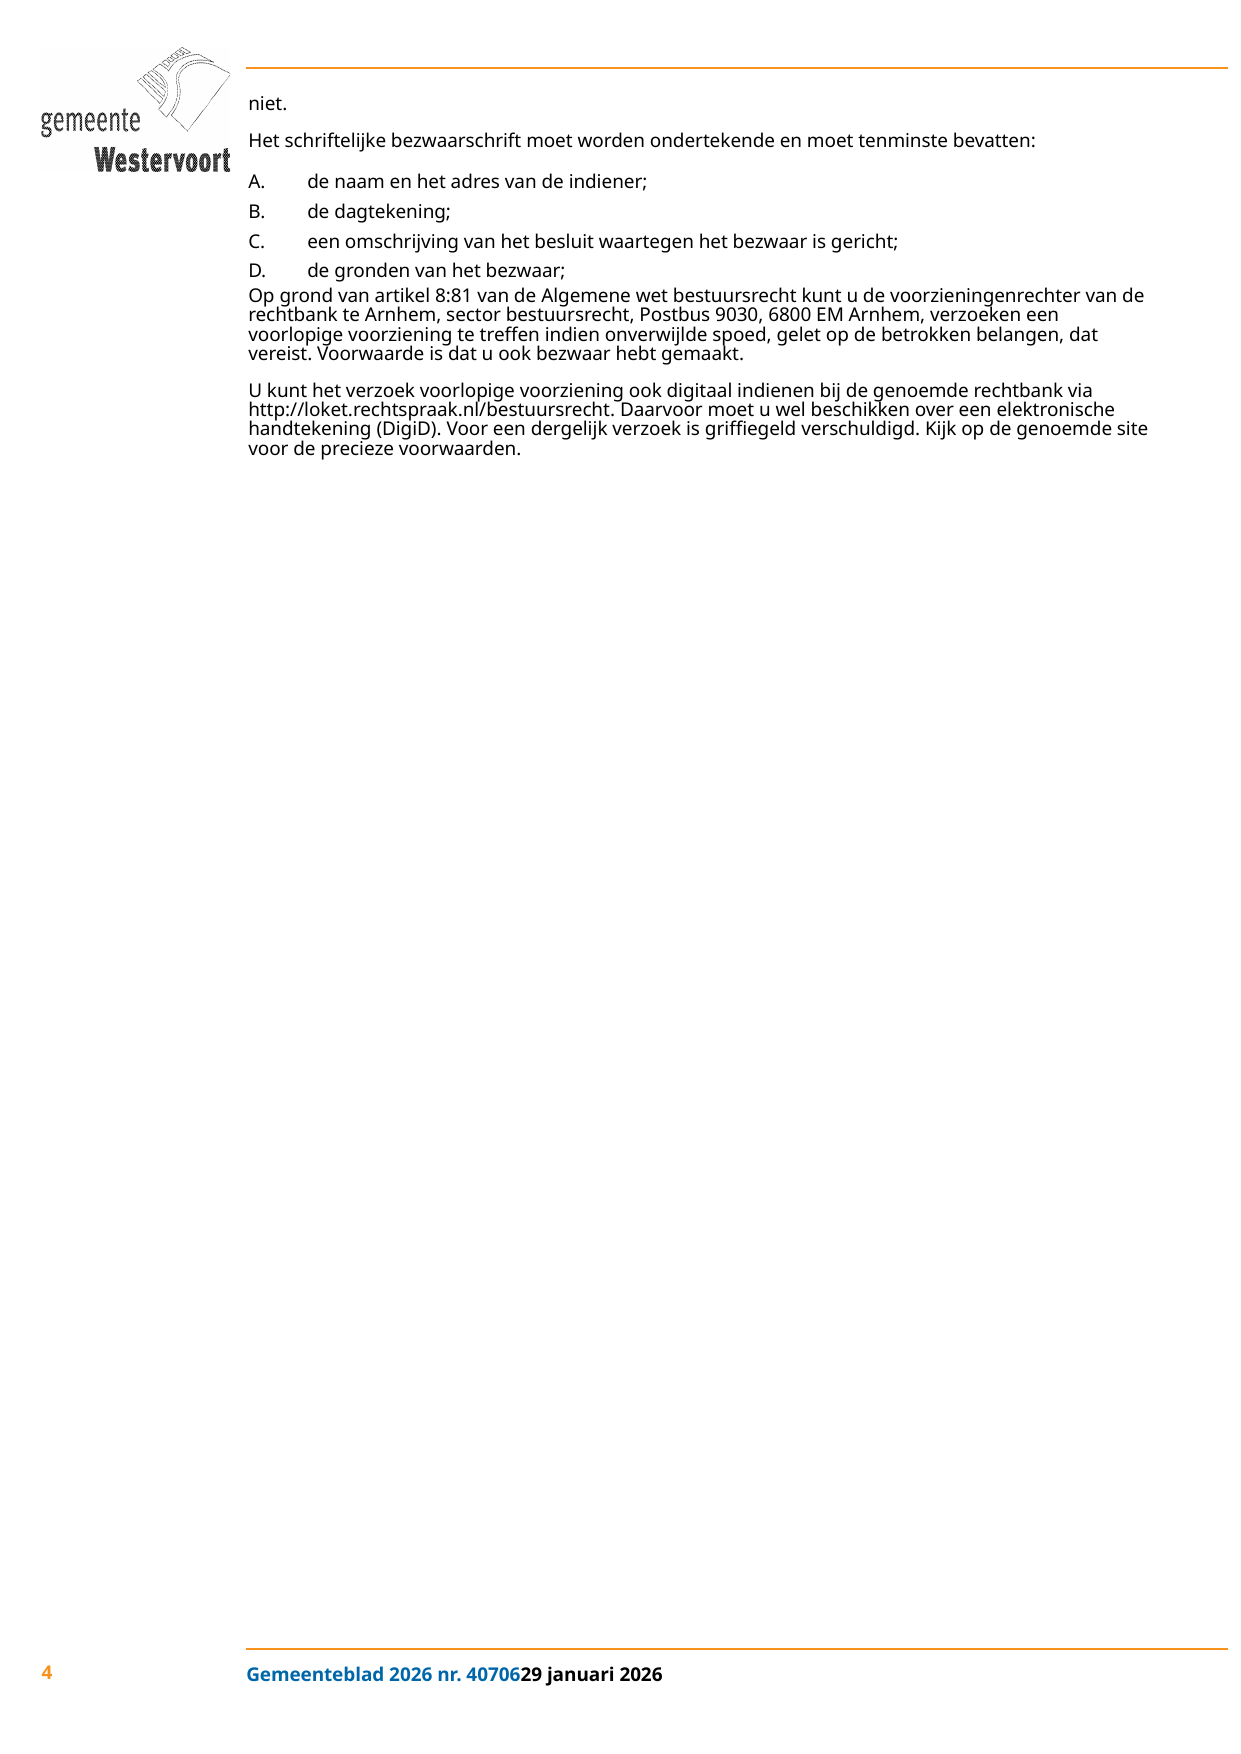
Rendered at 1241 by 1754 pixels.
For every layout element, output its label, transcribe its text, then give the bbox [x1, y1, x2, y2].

text U kunt het verzoek voorlopige voorziening ook digitaal indienen bij de genoemde rechtbank via http://loket.rechtspraak.nl/bestuursrecht. Daarvoor moet u wel beschikken over een elektronische handtekening (DigiD). Voor een dergelijk verzoek is griffiegeld verschuldigd. Kijk op de genoemde site voor de precieze voorwaarden. [248, 382, 1152, 459]
text niet. [248, 95, 1152, 114]
text Op grond van artikel 8:81 van de Algemene wet bestuursrecht kunt u de voorzieningenrechter van de rechtbank te Arnhem, sector bestuursrecht, Postbus 9030, 6800 EM Arnhem, verzoeken een voorlopige voorziening te treffen indien onverwijlde spoed, gelet op de betrokken belangen, dat vereist. Voorwaarde is dat u ook bezwaar hebt gemaakt. [248, 287, 1152, 364]
picture [41, 47, 231, 172]
list de gronden van het bezwaar; [248, 257, 1152, 283]
list een omschrijving van het besluit waartegen het bezwaar is gericht; [248, 228, 1152, 254]
text Het schriftelijke bezwaarschrift moet worden ondertekende en moet tenminste bevatten: [248, 132, 1152, 151]
list de naam en het adres van de indiener; [248, 169, 1152, 194]
list de dagtekening; [248, 198, 1152, 224]
